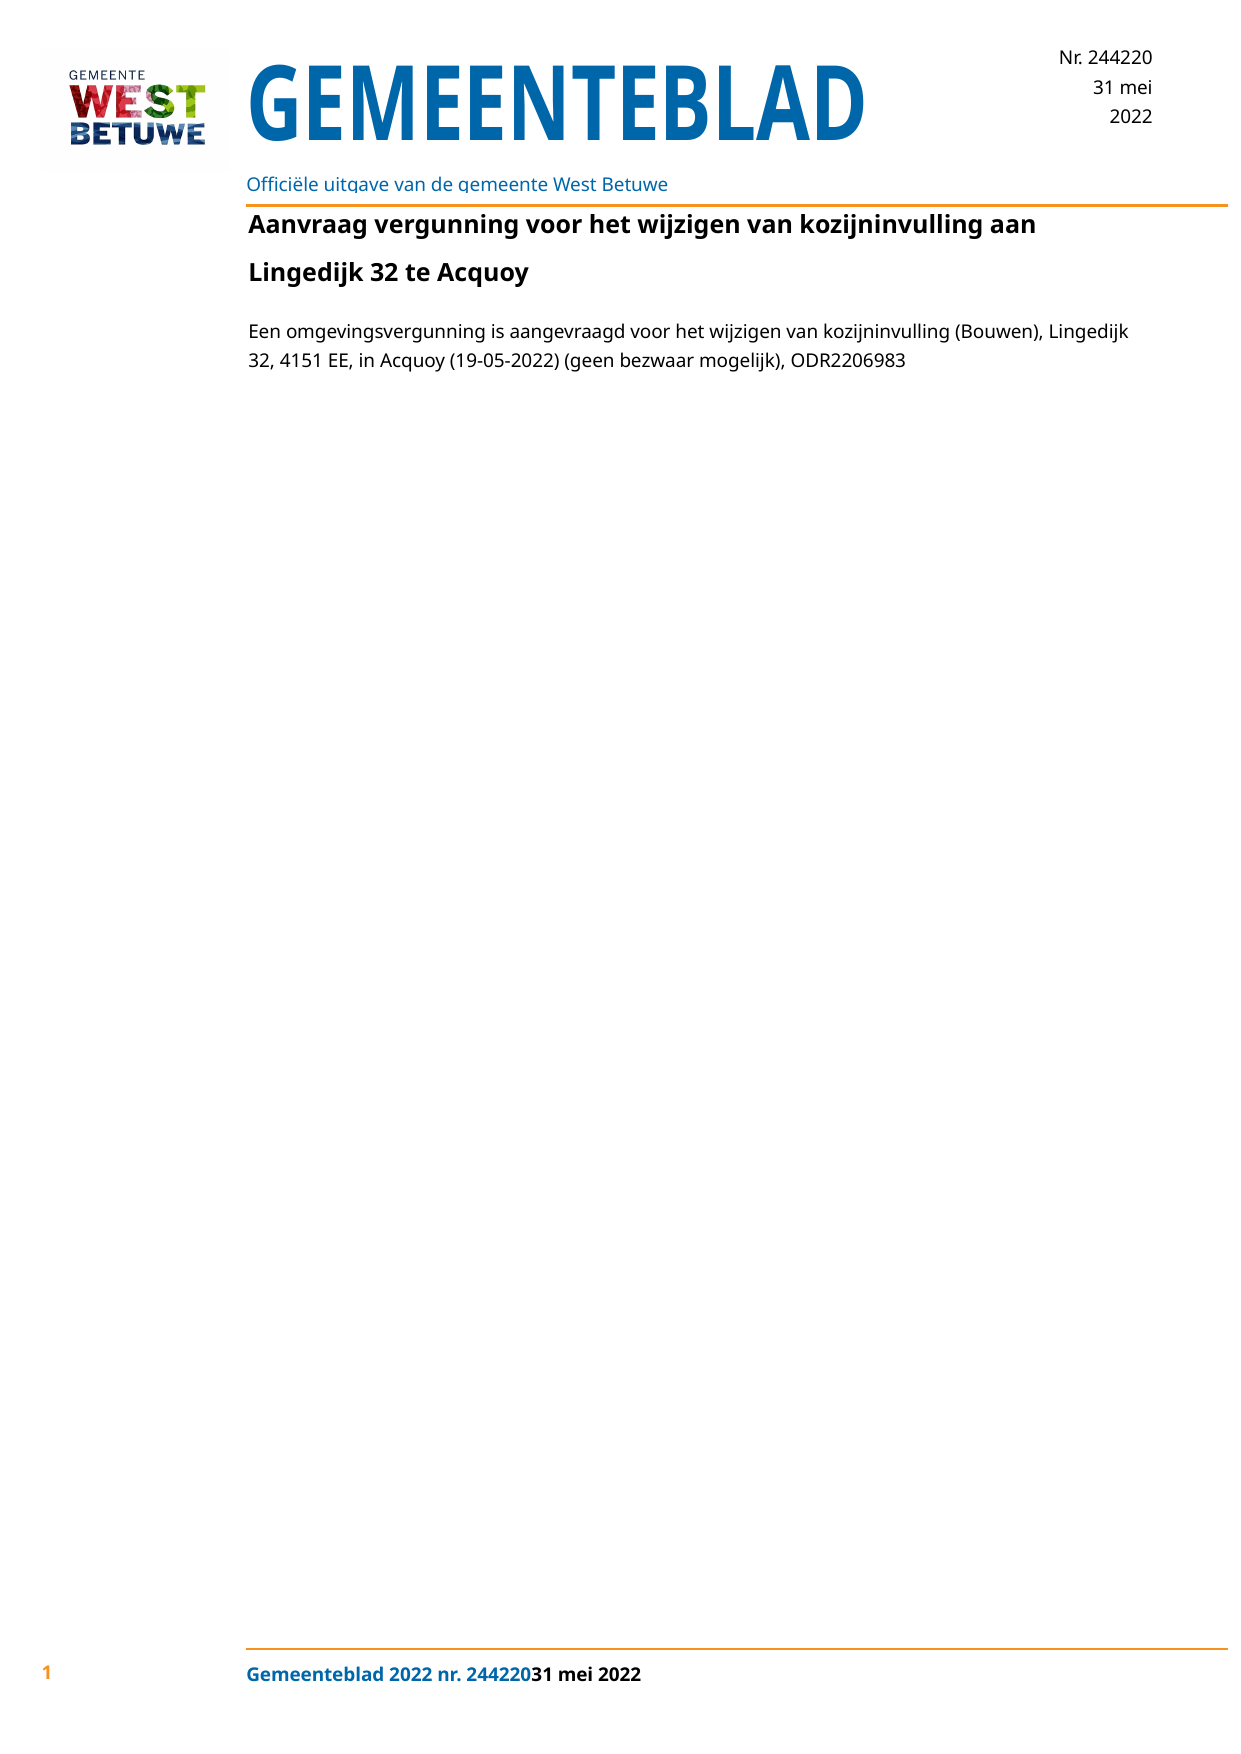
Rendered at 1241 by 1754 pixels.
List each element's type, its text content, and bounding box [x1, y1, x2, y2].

text Aanvraag vergunning voor het wijzigen van kozijninvulling aan Lingedijk 32 te Acquoy [248, 207, 1152, 288]
text Een omgevingsvergunning is aangevraagd voor het wijzigen van kozijninvulling (Bouwen), Lingedijk 32, 4151 EE, in Acquoy (19-05-2022) (geen bezwaar mogelijk), ODR2206983 [248, 318, 1152, 373]
picture [41, 47, 231, 172]
